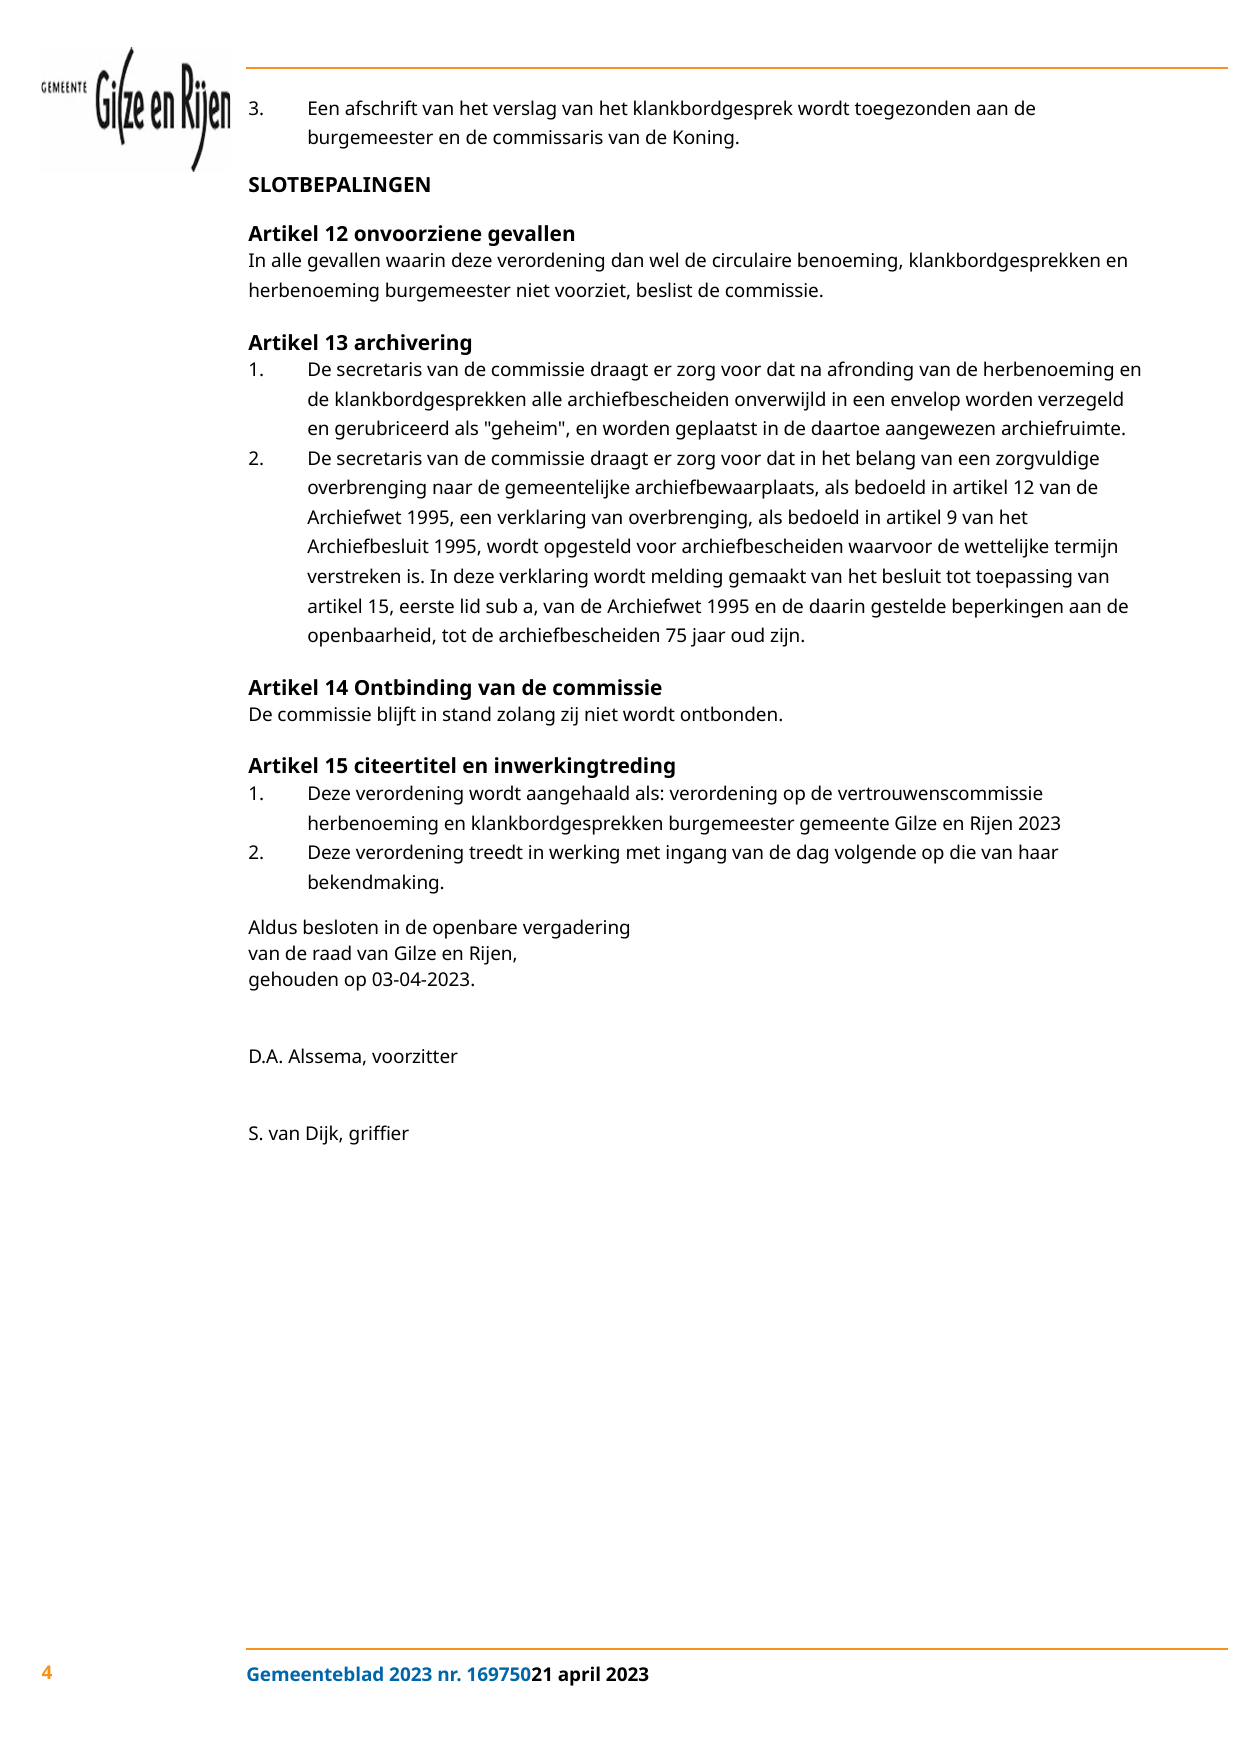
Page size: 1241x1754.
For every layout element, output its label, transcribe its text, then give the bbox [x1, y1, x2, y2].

text De commissie blijft in stand zolang zij niet wordt ontbonden. [248, 701, 1152, 727]
list De secretaris van de commissie draagt er zorg voor dat na afronding van de herbenoeming en de klankbordgesprekken alle archiefbescheiden onverwijld in een envelop worden verzegeld en gerubriceerd als "geheim", en worden geplaatst in de daartoe aangewezen archiefruimte. [248, 356, 1152, 441]
text Aldus besloten in de openbare vergadering [248, 914, 1152, 940]
text S. van Dijk, griffier [248, 1120, 1152, 1146]
text D.A. Alssema, voorzitter [248, 1043, 1152, 1069]
text gehouden op 03-04-2023. [248, 966, 1152, 992]
text Artikel 12 onvoorziene gevallen [248, 219, 1152, 248]
list De secretaris van de commissie draagt er zorg voor dat in het belang van een zorgvuldige overbrenging naar de gemeentelijke archiefbewaarplaats, als bedoeld in artikel 12 van de Archiefwet 1995, een verklaring van overbrenging, als bedoeld in artikel 9 van het Archiefbesluit 1995, wordt opgesteld voor archiefbescheiden waarvoor de wettelijke termijn verstreken is. In deze verklaring wordt melding gemaakt van het besluit tot toepassing van artikel 15, eerste lid sub a, van de Archiefwet 1995 en de daarin gestelde beperkingen aan de openbaarheid, tot de archiefbescheiden 75 jaar oud zijn. [248, 445, 1152, 648]
text SLOTBEPALINGEN [248, 170, 1152, 198]
picture [41, 47, 231, 172]
text In alle gevallen waarin deze verordening dan wel de circulaire benoeming, klankbordgesprekken en herbenoeming burgemeester niet voorziet, beslist de commissie. [248, 248, 1152, 303]
text Artikel 14 Ontbinding van de commissie [248, 673, 1152, 701]
text van de raad van Gilze en Rijen, [248, 940, 1152, 966]
list Een afschrift van het verslag van het klankbordgesprek wordt toegezonden aan de burgemeester en de commissaris van de Koning. [248, 95, 1152, 150]
list Deze verordening treedt in werking met ingang van de dag volgende op die van haar bekendmaking. [248, 839, 1152, 894]
text Artikel 15 citeertitel en inwerkingtreding [248, 752, 1152, 780]
text Artikel 13 archivering [248, 328, 1152, 356]
list Deze verordening wordt aangehaald als: verordening op de vertrouwenscommissie herbenoeming en klankbordgesprekken burgemeester gemeente Gilze en Rijen 2023 [248, 780, 1152, 835]
